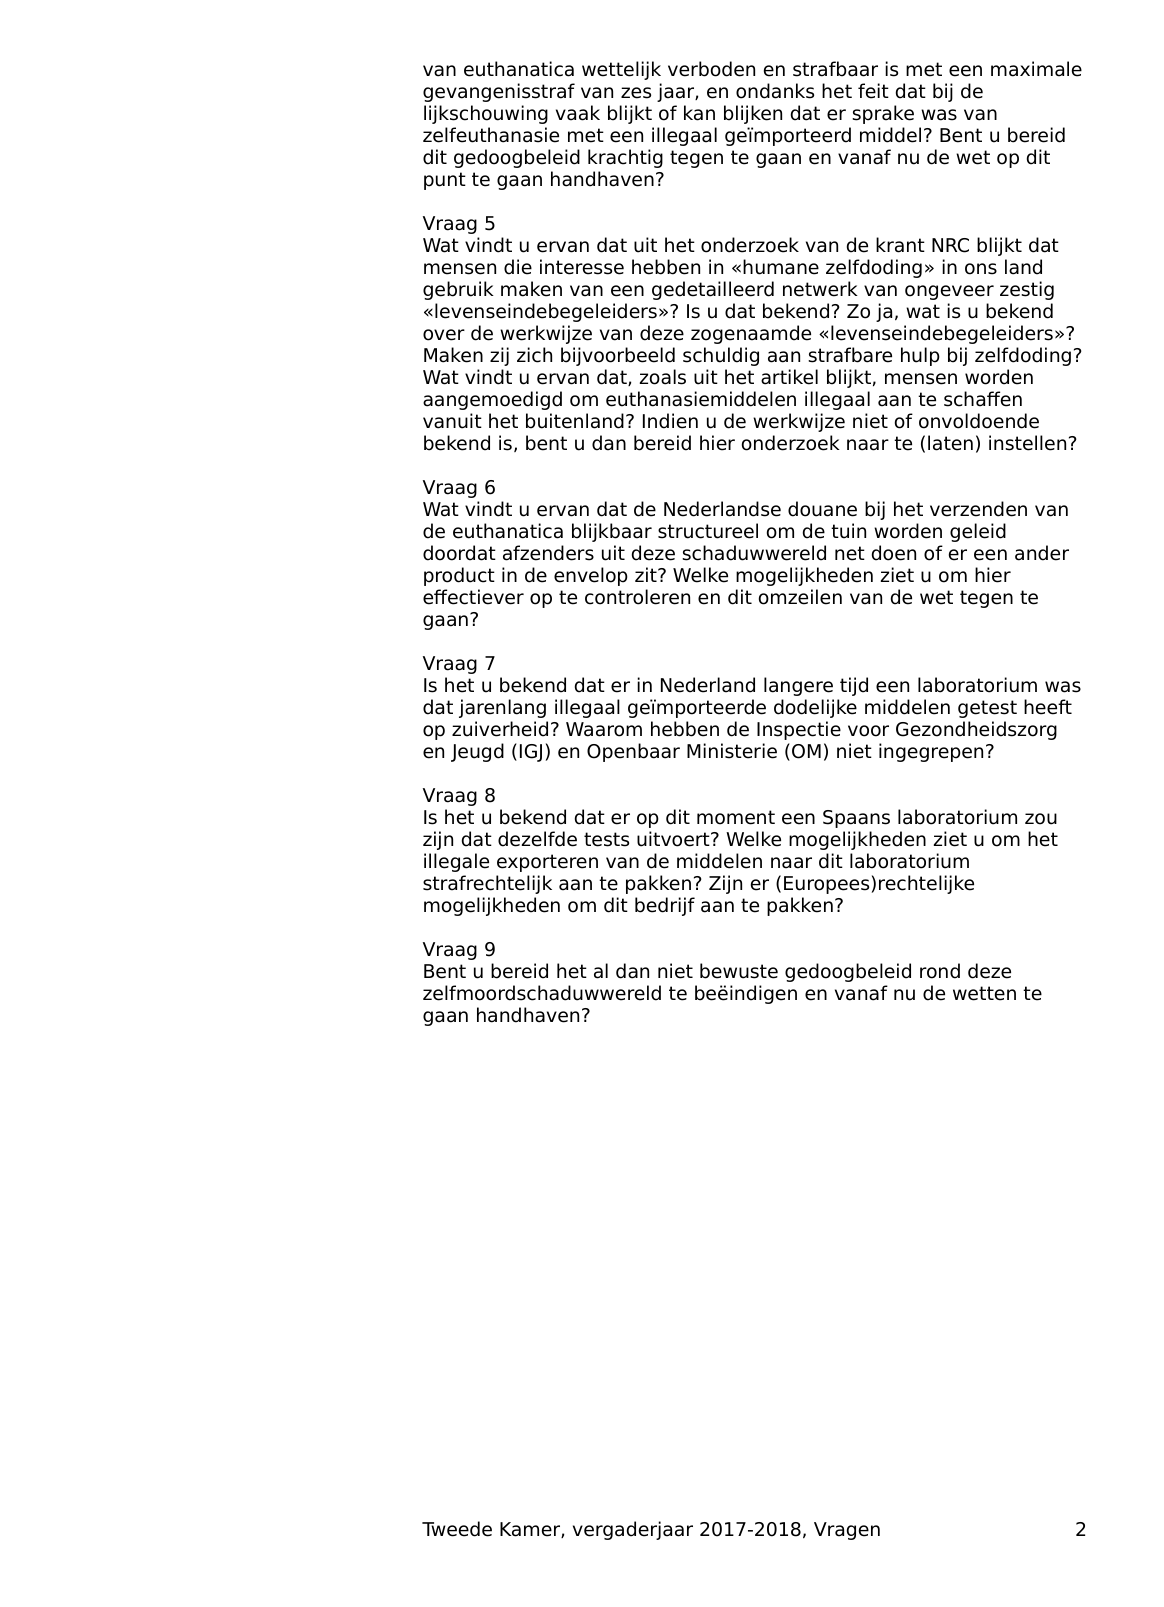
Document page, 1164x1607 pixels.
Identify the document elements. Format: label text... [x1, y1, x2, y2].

text Bent u bereid het al dan niet bewuste gedoogbeleid rond deze zelfmoordschaduwwereld te beëindigen en vanaf nu de wetten te gaan handhaven? [422, 961, 1087, 1027]
text Wat vindt u ervan dat uit het onderzoek van de krant NRC blijkt dat mensen die interesse hebben in «humane zelfdoding» in ons land gebruik maken van een gedetailleerd netwerk van ongeveer zestig «levenseindebegeleiders»? Is u dat bekend? Zo ja, wat is u bekend over de werkwijze van deze zogenaamde «levenseindebegeleiders»? Maken zij zich bijvoorbeeld schuldig aan strafbare hulp bij zelfdoding? Wat vindt u ervan dat, zoals uit het artikel blijkt, mensen worden aangemoedigd om euthanasiemiddelen illegaal aan te schaffen vanuit het buitenland? Indien u de werkwijze niet of onvoldoende bekend is, bent u dan bereid hier onderzoek naar te (laten) instellen? [422, 235, 1087, 455]
text Is het u bekend dat er op dit moment een Spaans laboratorium zou zijn dat dezelfde tests uitvoert? Welke mogelijkheden ziet u om het illegale exporteren van de middelen naar dit laboratorium strafrechtelijk aan te pakken? Zijn er (Europees)rechtelijke mogelijkheden om dit bedrijf aan te pakken? [422, 807, 1087, 917]
text Vraag 5 [422, 213, 1087, 235]
text Vraag 9 [422, 939, 1087, 961]
text Vraag 8 [422, 785, 1087, 807]
text van euthanatica wettelijk verboden en strafbaar is met een maximale gevangenisstraf van zes jaar, en ondanks het feit dat bij de lijkschouwing vaak blijkt of kan blijken dat er sprake was van zelfeuthanasie met een illegaal geïmporteerd middel? Bent u bereid dit gedoogbeleid krachtig tegen te gaan en vanaf nu de wet op dit punt te gaan handhaven? [422, 59, 1087, 191]
text Vraag 7 [422, 653, 1087, 675]
text Is het u bekend dat er in Nederland langere tijd een laboratorium was dat jarenlang illegaal geïmporteerde dodelijke middelen getest heeft op zuiverheid? Waarom hebben de Inspectie voor Gezondheidszorg en Jeugd (IGJ) en Openbaar Ministerie (OM) niet ingegrepen? [422, 675, 1087, 763]
text Vraag 6 [422, 477, 1087, 499]
text Wat vindt u ervan dat de Nederlandse douane bij het verzenden van de euthanatica blijkbaar structureel om de tuin worden geleid doordat afzenders uit deze schaduwwereld net doen of er een ander product in de envelop zit? Welke mogelijkheden ziet u om hier effectiever op te controleren en dit omzeilen van de wet tegen te gaan? [422, 499, 1087, 631]
